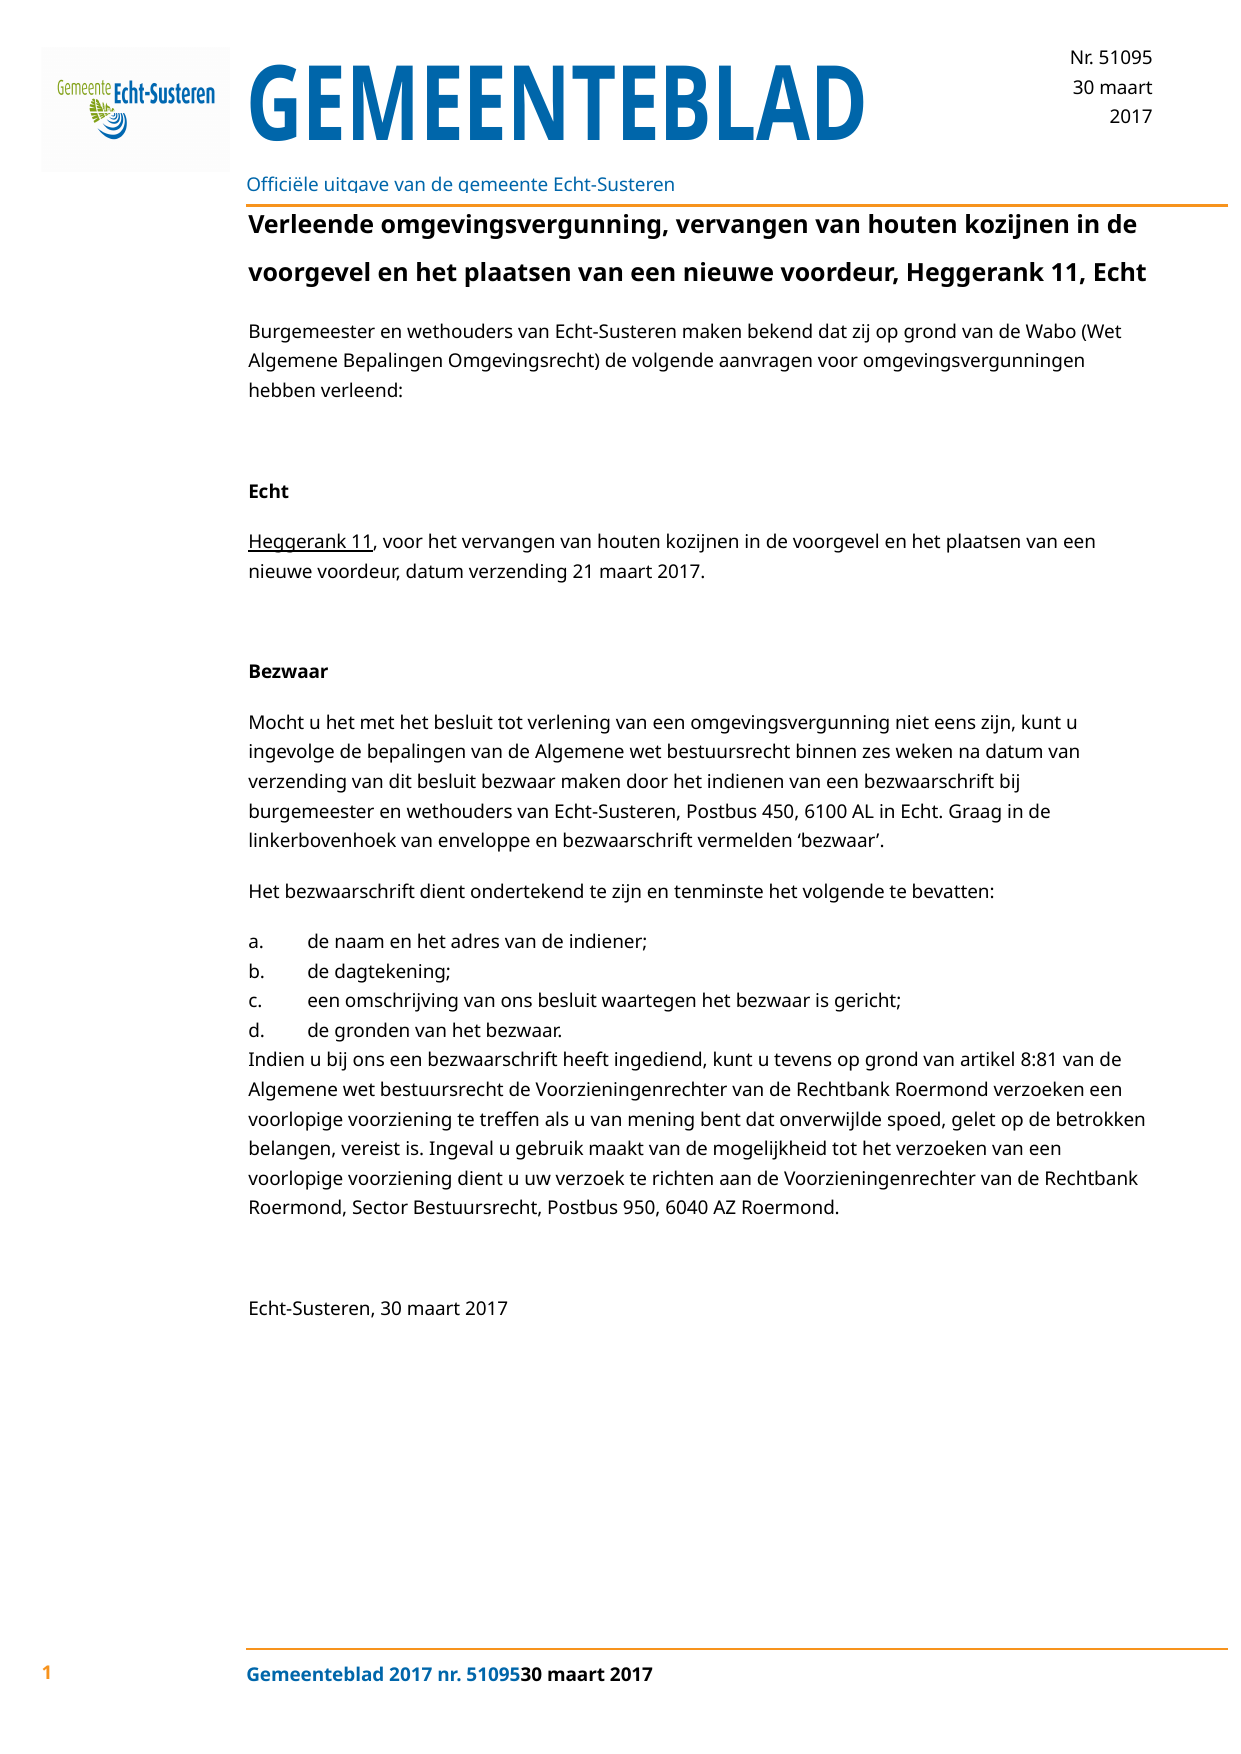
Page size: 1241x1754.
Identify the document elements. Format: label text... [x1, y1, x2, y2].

list de naam en het adres van de indiener; [248, 928, 1152, 954]
text Echt [248, 478, 1152, 504]
list een omschrijving van ons besluit waartegen het bezwaar is gericht; [248, 987, 1152, 1013]
text Mocht u het met het besluit tot verlening van een omgevingsvergunning niet eens zijn, kunt u ingevolge de bepalingen van de Algemene wet bestuursrecht binnen zes weken na datum van verzending van dit besluit bezwaar maken door het indienen van een bezwaarschrift bij burgemeester en wethouders van Echt-Susteren, Postbus 450, 6100 AL in Echt. Graag in de linkerbovenhoek van enveloppe en bezwaarschrift vermelden ‘bezwaar’. [248, 709, 1152, 853]
text Het bezwaarschrift dient ondertekend te zijn en tenminste het volgende te bevatten: [248, 878, 1152, 904]
text Burgemeester en wethouders van Echt-Susteren maken bekend dat zij op grond van de Wabo (Wet Algemene Bepalingen Omgevingsrecht) de volgende aanvragen voor omgevingsvergunningen hebben verleend: [248, 318, 1152, 403]
text Indien u bij ons een bezwaarschrift heeft ingediend, kunt u tevens op grond van artikel 8:81 van de Algemene wet bestuursrecht de Voorzieningenrechter van de Rechtbank Roermond verzoeken een voorlopige voorziening te treffen als u van mening bent dat onverwijlde spoed, gelet op de betrokken belangen, vereist is. Ingeval u gebruik maakt van de mogelijkheid tot het verzoeken van een voorlopige voorziening dient u uw verzoek te richten aan de Voorzieningenrechter van de Rechtbank Roermond, Sector Bestuursrecht, Postbus 950, 6040 AZ Roermond. [248, 1047, 1152, 1220]
text Bezwaar [248, 659, 1152, 684]
text Heggerank 11, voor het vervangen van houten kozijnen in de voorgevel en het plaatsen van een nieuwe voordeur, datum verzending 21 maart 2017. [248, 528, 1152, 584]
text Verleende omgevingsvergunning, vervangen van houten kozijnen in de voorgevel en het plaatsen van een nieuwe voordeur, Heggerank 11, Echt [248, 207, 1152, 288]
list de dagtekening; [248, 958, 1152, 984]
picture [41, 47, 231, 172]
list de gronden van het bezwaar. [248, 1017, 1152, 1043]
text Echt-Susteren, 30 maart 2017 [248, 1295, 1152, 1321]
